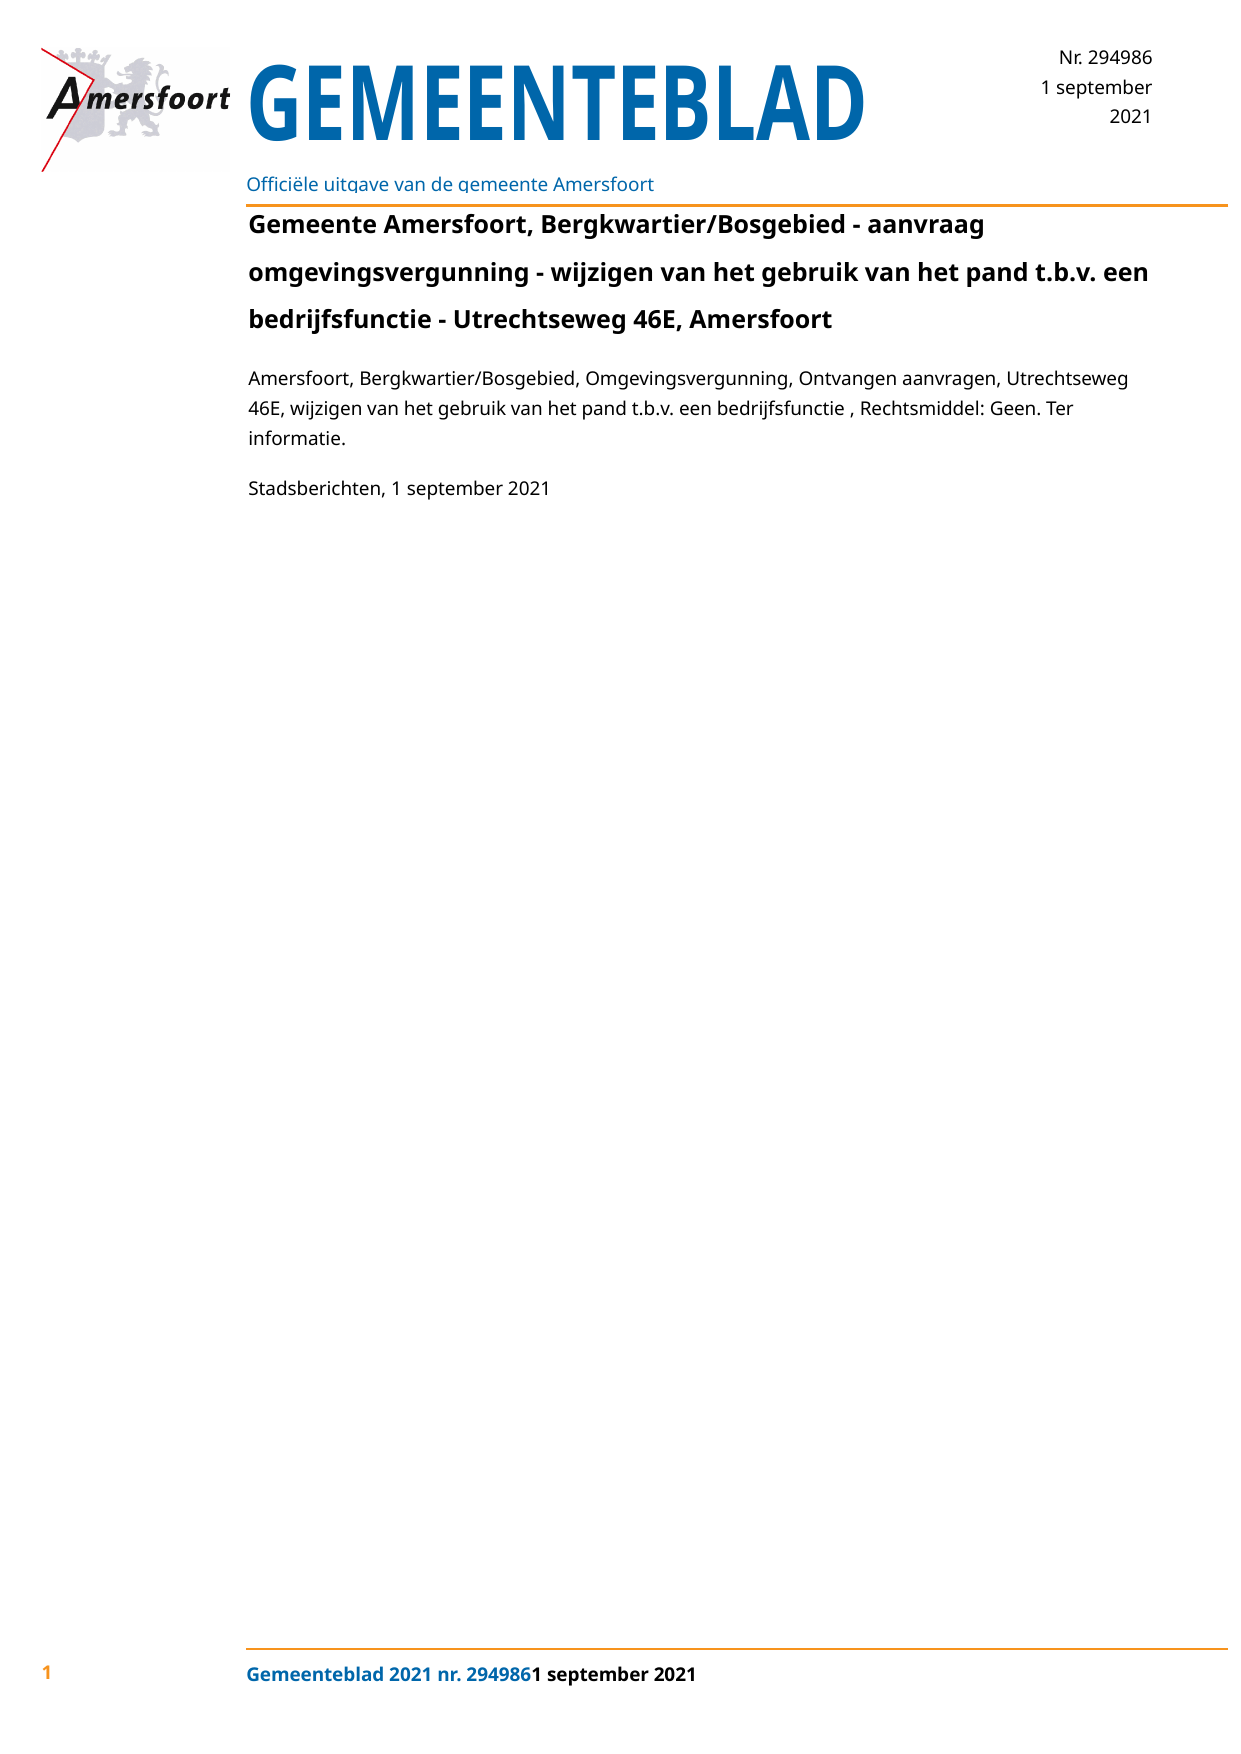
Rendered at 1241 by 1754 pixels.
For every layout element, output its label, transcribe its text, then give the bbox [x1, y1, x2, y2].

picture [41, 47, 231, 172]
text Stadsberichten, 1 september 2021 [248, 475, 1152, 501]
text Gemeente Amersfoort, Bergkwartier/Bosgebied - aanvraag omgevingsvergunning - wijzigen van het gebruik van het pand t.b.v. een bedrijfsfunctie - Utrechtseweg 46E, Amersfoort [248, 207, 1152, 336]
text Amersfoort, Bergkwartier/Bosgebied, Omgevingsvergunning, Ontvangen aanvragen, Utrechtseweg 46E, wijzigen van het gebruik van het pand t.b.v. een bedrijfsfunctie , Rechtsmiddel: Geen. Ter informatie. [248, 366, 1152, 450]
